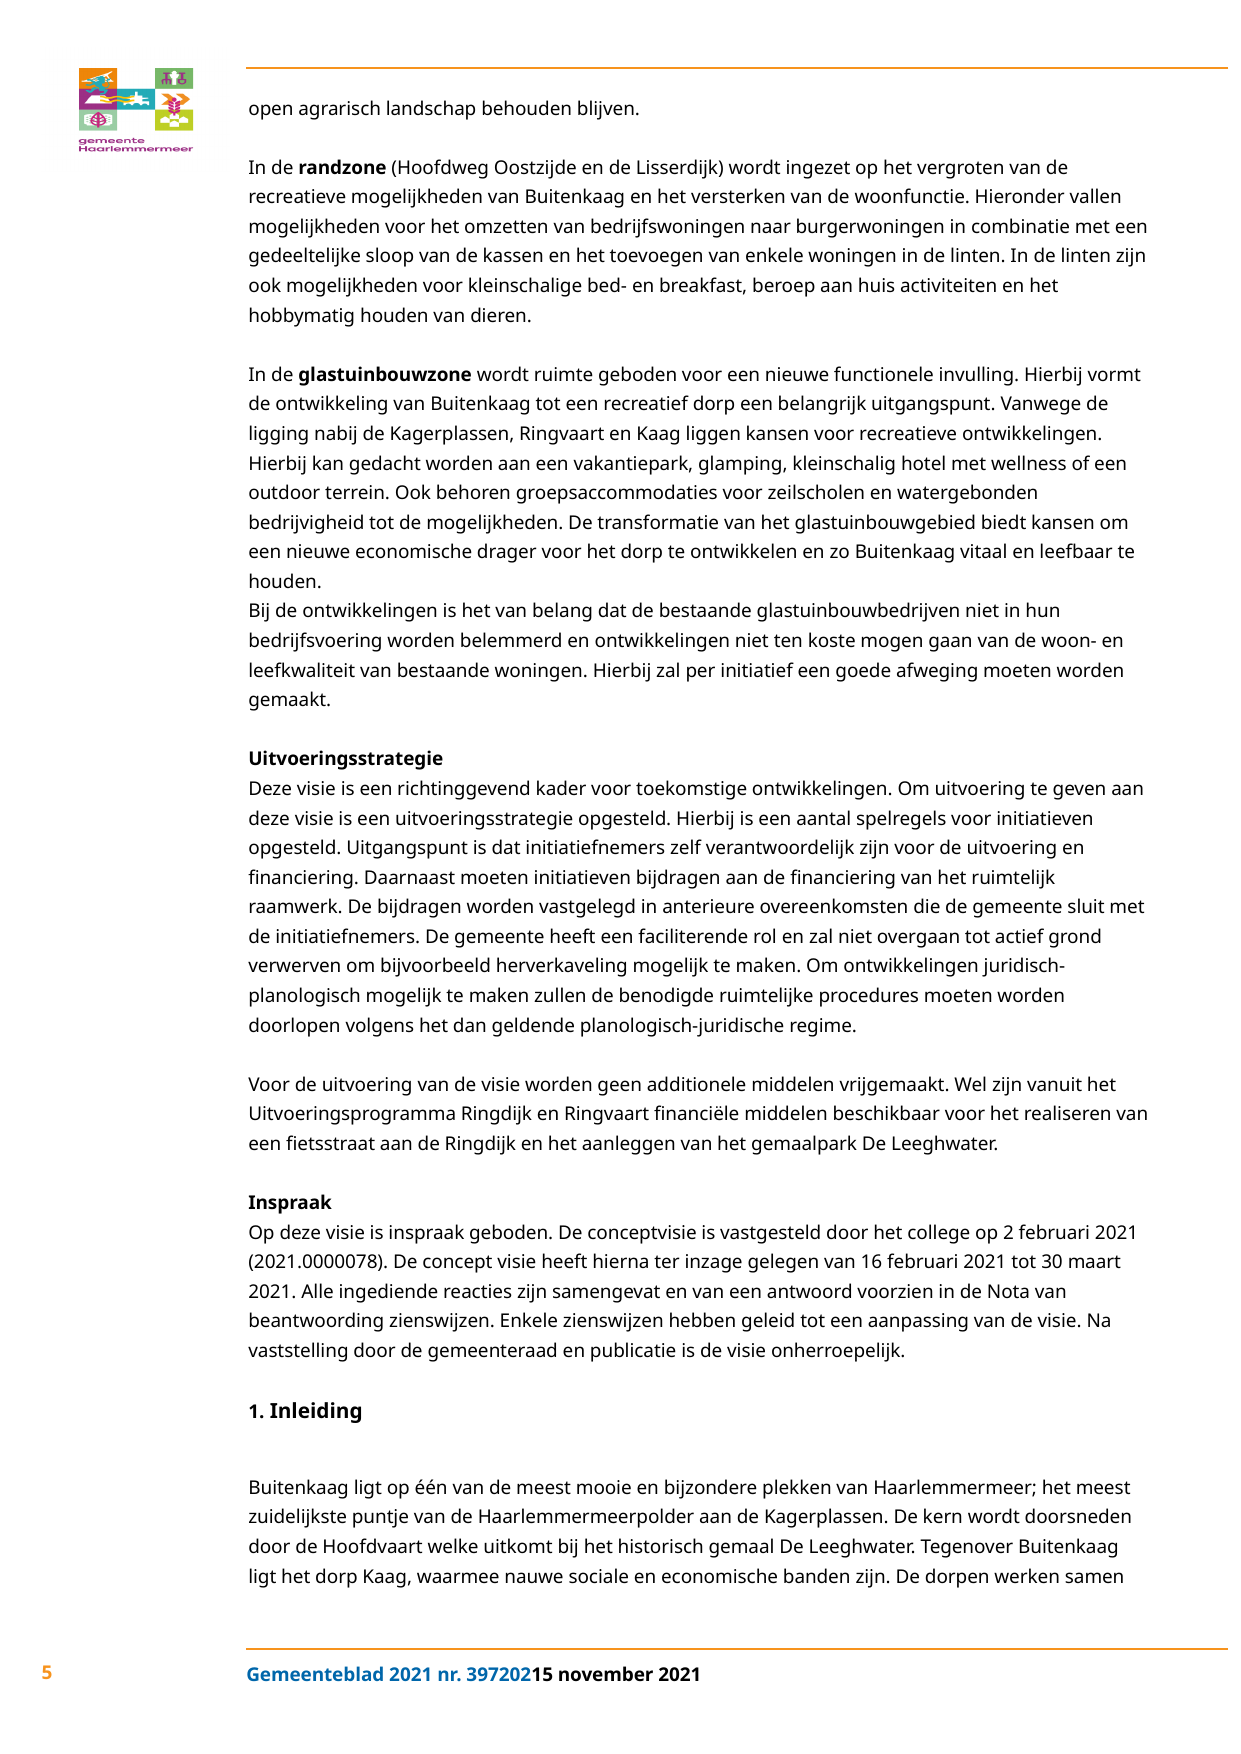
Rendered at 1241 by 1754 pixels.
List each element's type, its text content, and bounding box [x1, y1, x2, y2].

text Buitenkaag ligt op één van de meest mooie en bijzondere plekken van Haarlemmermeer; het meest zuidelijkste puntje van de Haarlemmermeerpolder aan de Kagerplassen. De kern wordt doorsneden door de Hoofdvaart welke uitkomt bij het historisch gemaal De Leeghwater. Tegenover Buitenkaag ligt het dorp Kaag, waarmee nauwe sociale en economische banden zijn. De dorpen werken samen [248, 1474, 1152, 1589]
text Inspraak [248, 1189, 1152, 1215]
text Uitvoeringsstrategie [248, 746, 1152, 771]
text In de glastuinbouwzone wordt ruimte geboden voor een nieuwe functionele invulling. Hierbij vormt de ontwikkeling van Buitenkaag tot een recreatief dorp een belangrijk uitgangspunt. Vanwege de ligging nabij de Kagerplassen, Ringvaart en Kaag liggen kansen voor recreatieve ontwikkelingen. Hierbij kan gedacht worden aan een vakantiepark, glamping, kleinschalig hotel met wellness of een outdoor terrein. Ook behoren groepsaccommodaties voor zeilscholen en watergebonden bedrijvigheid tot de mogelijkheden. De transformatie van het glastuinbouwgebied biedt kansen om een nieuwe economische drager voor het dorp te ontwikkelen en zo Buitenkaag vitaal en leefbaar te houden. [248, 361, 1152, 594]
text 1. Inleiding [248, 1396, 1152, 1425]
text Voor de uitvoering van de visie worden geen additionele middelen vrijgemaakt. Wel zijn vanuit het Uitvoeringsprogramma Ringdijk en Ringvaart financiële middelen beschikbaar voor het realiseren van een fietsstraat aan de Ringdijk en het aanleggen van het gemaalpark De Leeghwater. [248, 1071, 1152, 1156]
text In de randzone (Hoofdweg Oostzijde en de Lisserdijk) wordt ingezet op het vergroten van de recreatieve mogelijkheden van Buitenkaag en het versterken van de woonfunctie. Hieronder vallen mogelijkheden voor het omzetten van bedrijfswoningen naar burgerwoningen in combinatie met een gedeeltelijke sloop van de kassen en het toevoegen van enkele woningen in de linten. In de linten zijn ook mogelijkheden voor kleinschalige bed- en breakfast, beroep aan huis activiteiten en het hobbymatig houden van dieren. [248, 154, 1152, 328]
text Bij de ontwikkelingen is het van belang dat de bestaande glastuinbouwbedrijven niet in hun bedrijfsvoering worden belemmerd en ontwikkelingen niet ten koste mogen gaan van de woon- en leefkwaliteit van bestaande woningen. Hierbij zal per initiatief een goede afweging moeten worden gemaakt. [248, 598, 1152, 712]
text Deze visie is een richtinggevend kader voor toekomstige ontwikkelingen. Om uitvoering te geven aan deze visie is een uitvoeringsstrategie opgesteld. Hierbij is een aantal spelregels voor initiatieven opgesteld. Uitgangspunt is dat initiatiefnemers zelf verantwoordelijk zijn voor de uitvoering en financiering. Daarnaast moeten initiatieven bijdragen aan de financiering van het ruimtelijk raamwerk. De bijdragen worden vastgelegd in anterieure overeenkomsten die de gemeente sluit met de initiatiefnemers. De gemeente heeft een faciliterende rol en zal niet overgaan tot actief grond verwerven om bijvoorbeeld herverkaveling mogelijk te maken. Om ontwikkelingen juridisch-planologisch mogelijk te maken zullen de benodigde ruimtelijke procedures moeten worden doorlopen volgens het dan geldende planologisch-juridische regime. [248, 775, 1152, 1038]
text open agrarisch landschap behouden blijven. [248, 95, 1152, 121]
picture [41, 47, 231, 172]
text Op deze visie is inspraak geboden. De conceptvisie is vastgesteld door het college op 2 februari 2021 (2021.0000078). De concept visie heeft hierna ter inzage gelegen van 16 februari 2021 tot 30 maart 2021. Alle ingediende reacties zijn samengevat en van een antwoord voorzien in de Nota van beantwoording zienswijzen. Enkele zienswijzen hebben geleid tot een aanpassing van de visie. Na vaststelling door de gemeenteraad en publicatie is de visie onherroepelijk. [248, 1219, 1152, 1363]
